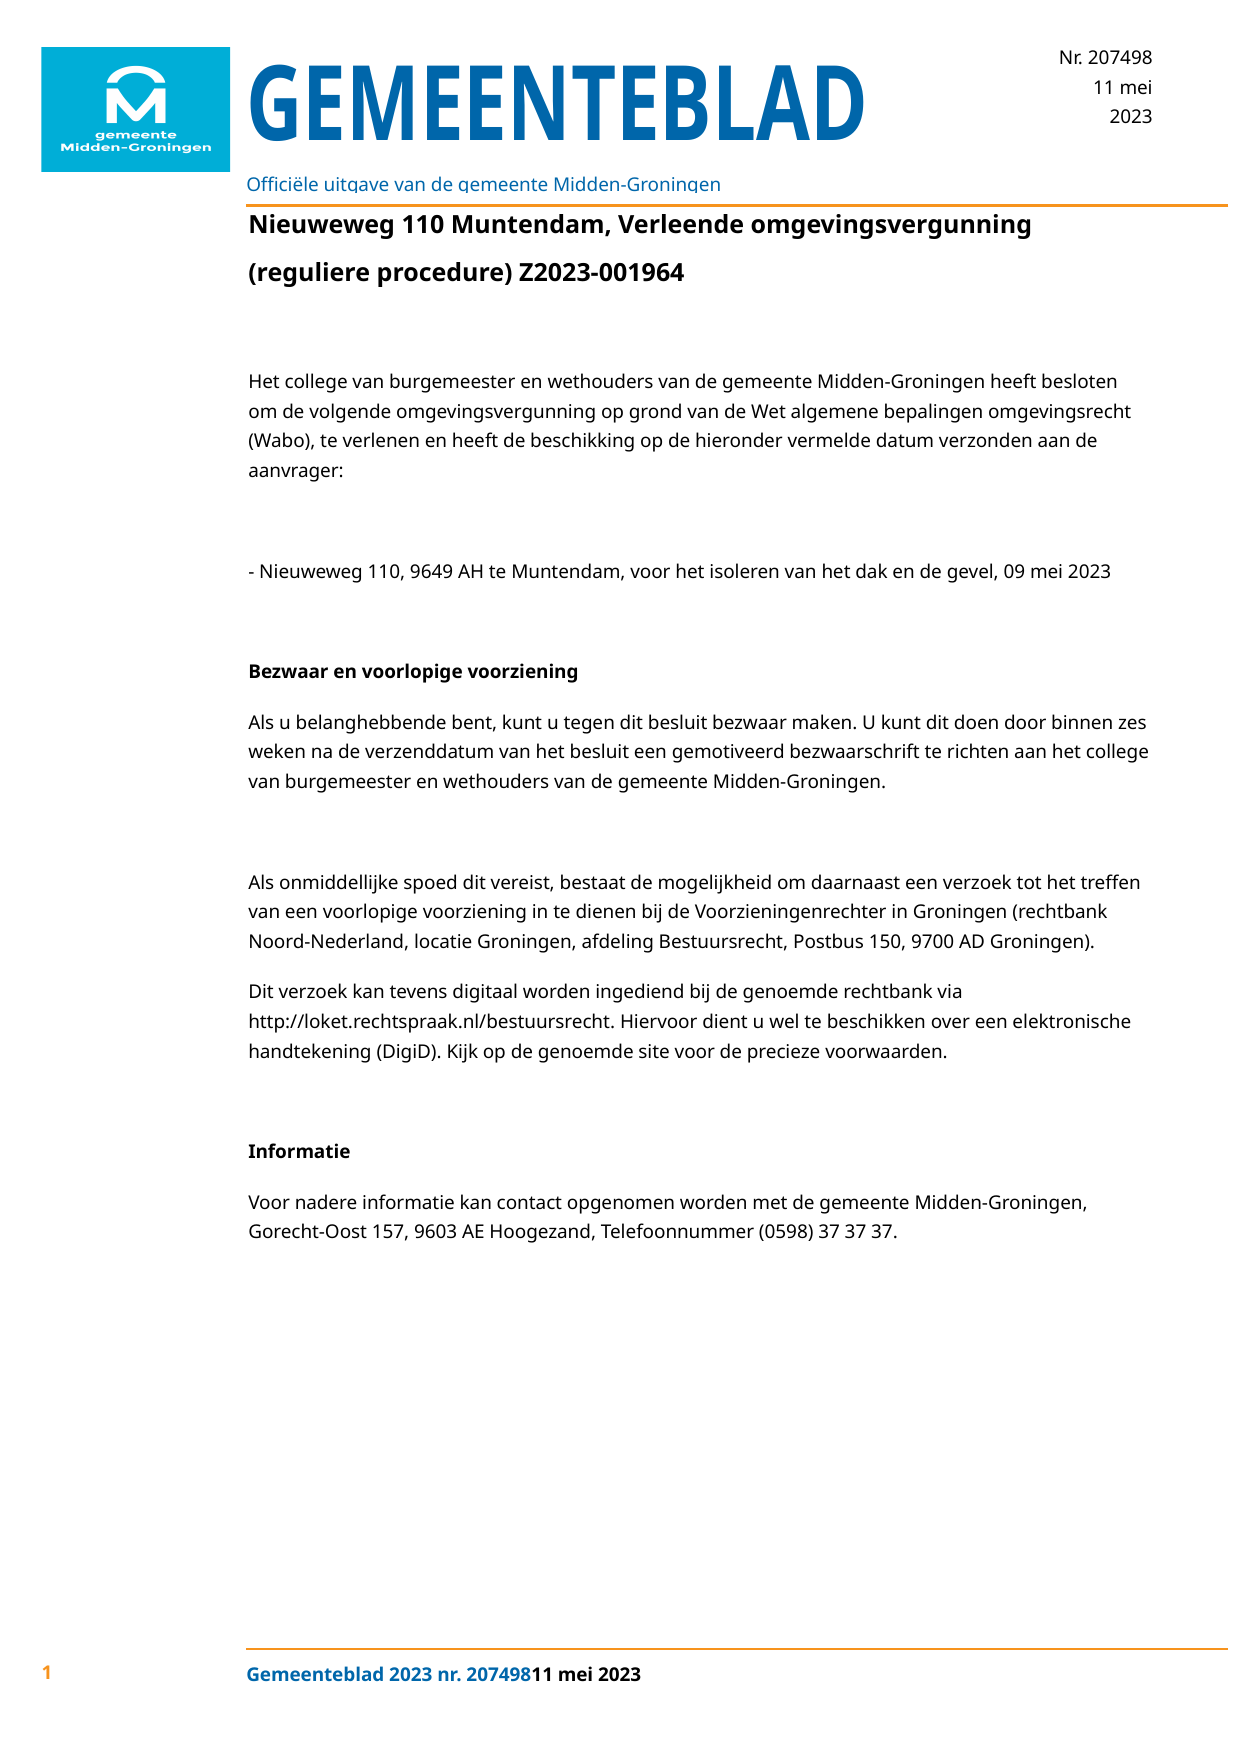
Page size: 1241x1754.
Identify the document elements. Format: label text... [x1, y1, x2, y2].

text - Nieuweweg 110, 9649 AH te Muntendam, voor het isoleren van het dak en de gevel, 09 mei 2023 [248, 558, 1152, 584]
text Het college van burgemeester en wethouders van de gemeente Midden-Groningen heeft besloten om de volgende omgevingsvergunning op grond van de Wet algemene bepalingen omgevingsrecht (Wabo), te verlenen en heeft de beschikking op de hieronder vermelde datum verzonden aan de aanvrager: [248, 368, 1152, 483]
text Bezwaar en voorlopige voorziening [248, 659, 1152, 684]
text Dit verzoek kan tevens digitaal worden ingediend bij de genoemde rechtbank via http://loket.rechtspraak.nl/bestuursrecht. Hiervoor dient u wel te beschikken over een elektronische handtekening (DigiD). Kijk op de genoemde site voor de precieze voorwaarden. [248, 979, 1152, 1064]
text Voor nadere informatie kan contact opgenomen worden met de gemeente Midden-Groningen, Gorecht-Oost 157, 9603 AE Hoogezand, Telefoonnummer (0598) 37 37 37. [248, 1189, 1152, 1244]
picture [108, 66, 164, 82]
text Als u belanghebbende bent, kunt u tegen dit besluit bezwaar maken. U kunt dit doen door binnen zes weken na de verzenddatum van het besluit een gemotiveerd bezwaarschrift te richten aan het college van burgemeester en wethouders van de gemeente Midden-Groningen. [248, 709, 1152, 794]
picture [184, 146, 190, 153]
text Als onmiddellijke spoed dit vereist, bestaat de mogelijkheid om daarnaast een verzoek tot het treffen van een voorlopige voorziening in te dienen bij de Voorzieningenrechter in Groningen (rechtbank Noord-Nederland, locatie Groningen, afdeling Bestuursrecht, Postbus 150, 9700 AD Groningen). [248, 869, 1152, 954]
picture [107, 89, 165, 122]
text Nieuweweg 110 Muntendam, Verleende omgevingsvergunning (reguliere procedure) Z2023-001964 [248, 207, 1152, 288]
text Informatie [248, 1139, 1152, 1164]
